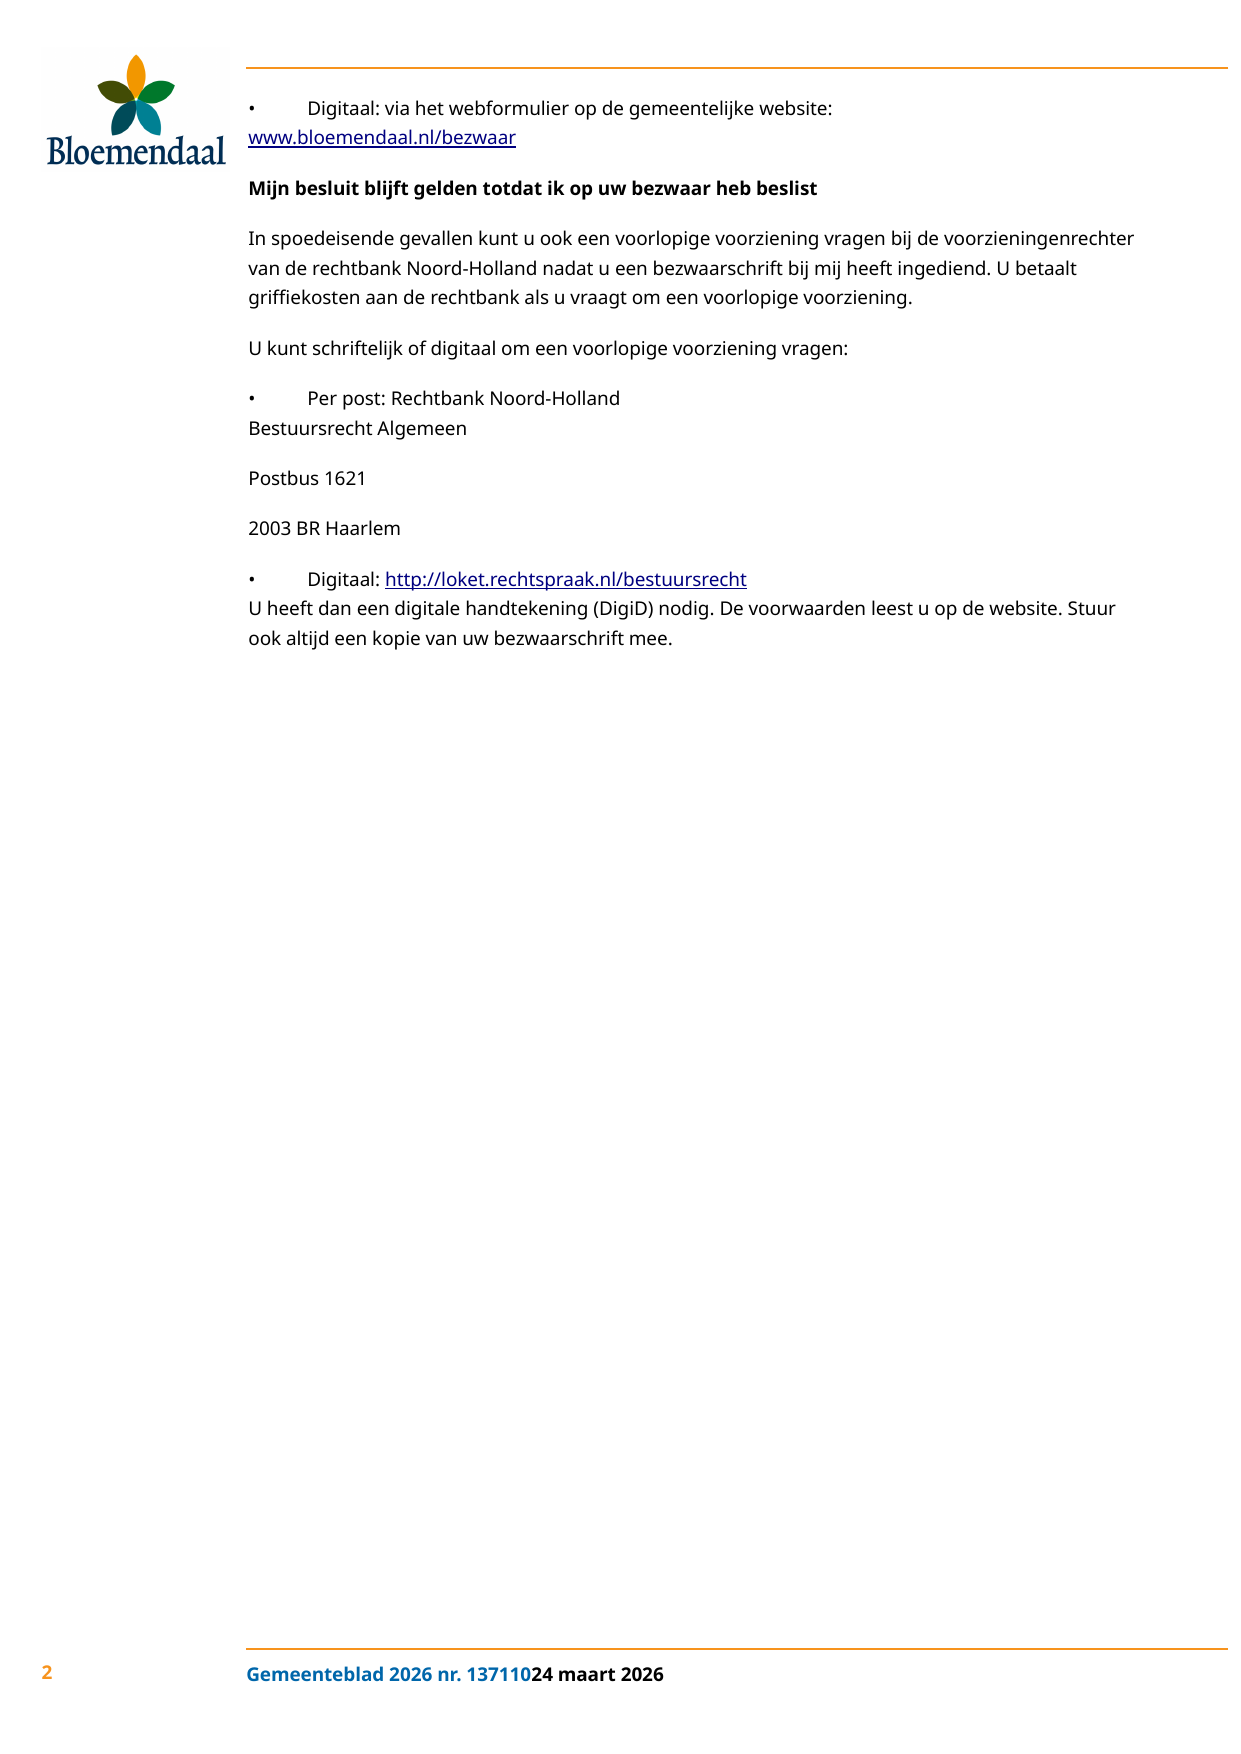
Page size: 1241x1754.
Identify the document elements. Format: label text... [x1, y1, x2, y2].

text U kunt schriftelijk of digitaal om een voorlopige voorziening vragen: [248, 335, 1152, 361]
list Digitaal: http://loket.rechtspraak.nl/bestuursrecht [248, 566, 1152, 592]
text Bestuursrecht Algemeen [248, 415, 1152, 441]
text Postbus 1621 [248, 465, 1152, 491]
text www.bloemendaal.nl/bezwaar [248, 124, 1152, 150]
text U heeft dan een digitale handtekening (DigiD) nodig. De voorwaarden leest u op de website. Stuur ook altijd een kopie van uw bezwaarschrift mee. [248, 596, 1152, 651]
text Mijn besluit blijft gelden totdat ik op uw bezwaar heb beslist [248, 175, 1152, 201]
list Per post: Rechtbank Noord-Holland [248, 385, 1152, 411]
list Digitaal: via het webformulier op de gemeentelijke website: [248, 95, 1152, 121]
text 2003 BR Haarlem [248, 516, 1152, 541]
picture [41, 47, 231, 172]
text In spoedeisende gevallen kunt u ook een voorlopige voorziening vragen bij de voorzieningenrechter van de rechtbank Noord-Holland nadat u een bezwaarschrift bij mij heeft ingediend. U betaalt griffiekosten aan de rechtbank als u vraagt om een voorlopige voorziening. [248, 225, 1152, 310]
